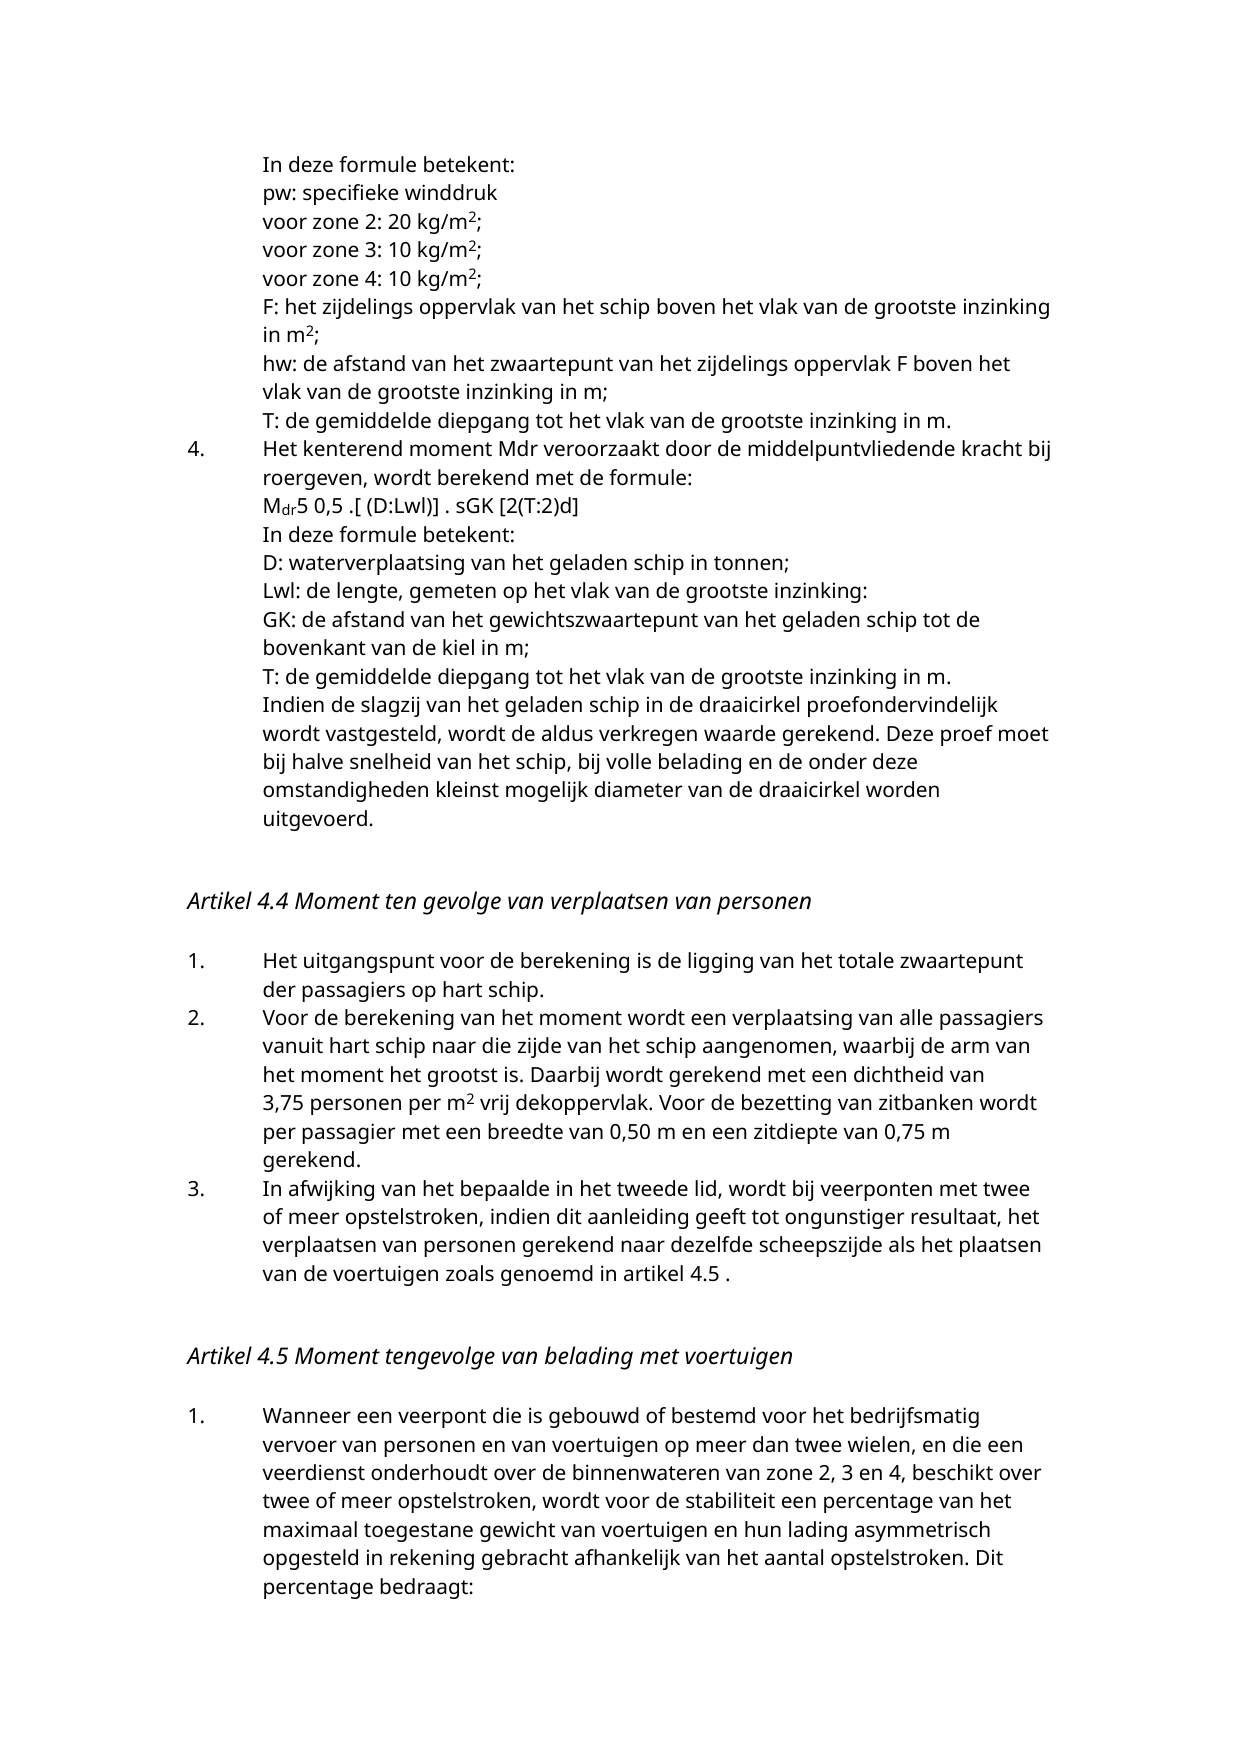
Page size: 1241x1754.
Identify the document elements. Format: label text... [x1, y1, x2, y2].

subtitle Artikel 4.5 Moment tengevolge van belading met voertuigen [187, 1340, 1053, 1371]
list D: waterverplaatsing van het geladen schip in tonnen; [187, 548, 1053, 577]
list voor zone 4: 10 kg/m2; [187, 264, 1053, 292]
list GK: de afstand van het gewichtszwaartepunt van het geladen schip tot de bovenkant van de kiel in m; [187, 605, 1053, 662]
list hw: de afstand van het zwaartepunt van het zijdelings oppervlak F boven het vlak van de grootste inzinking in m; [187, 349, 1053, 406]
list T: de gemiddelde diepgang tot het vlak van de grootste inzinking in m. [187, 662, 1053, 690]
list voor zone 3: 10 kg/m2; [187, 235, 1053, 264]
list Wanneer een veerpont die is gebouwd of bestemd voor het bedrijfsmatig vervoer van personen en van voertuigen op meer dan twee wielen, en die een veerdienst onderhoudt over de binnenwateren van zone 2, 3 en 4, beschikt over twee of meer opstelstroken, wordt voor de stabiliteit een percentage van het maximaal toegestane gewicht van voertuigen en hun lading asymmetrisch opgesteld in rekening gebracht afhankelijk van het aantal opstelstroken. Dit percentage bedraagt: [187, 1401, 1053, 1600]
list Het uitgangspunt voor de berekening is de ligging van het totale zwaartepunt der passagiers op hart schip. [187, 946, 1053, 1003]
list Lwl: de lengte, gemeten op het vlak van de grootste inzinking: [187, 577, 1053, 605]
list In deze formule betekent: [187, 520, 1053, 548]
list T: de gemiddelde diepgang tot het vlak van de grootste inzinking in m. [187, 406, 1053, 434]
list Indien de slagzij van het geladen schip in de draaicirkel proefondervindelijk wordt vastgesteld, wordt de aldus verkregen waarde gerekend. Deze proef moet bij halve snelheid van het schip, bij volle belading en de onder deze omstandigheden kleinst mogelijk diameter van de draaicirkel worden uitgevoerd. [187, 690, 1053, 832]
list In deze formule betekent: [187, 150, 1053, 178]
list F: het zijdelings oppervlak van het schip boven het vlak van de grootste inzinking in m2; [187, 292, 1053, 349]
list pw: specifieke winddruk [187, 178, 1053, 207]
list Voor de berekening van het moment wordt een verplaatsing van alle passagiers vanuit hart schip naar die zijde van het schip aangenomen, waarbij de arm van het moment het grootst is. Daarbij wordt gerekend met een dichtheid van 3,75 personen per m2 vrij dekoppervlak. Voor de bezetting van zitbanken wordt per passagier met een breedte van 0,50 m en een zitdiepte van 0,75 m gerekend. [187, 1003, 1053, 1174]
list In afwijking van het bepaalde in het tweede lid, wordt bij veerponten met twee of meer opstelstroken, indien dit aanleiding geeft tot ongunstiger resultaat, het verplaatsen van personen gerekend naar dezelfde scheepszijde als het plaatsen van de voertuigen zoals genoemd in artikel 4.5 . [187, 1174, 1053, 1287]
subtitle Artikel 4.4 Moment ten gevolge van verplaatsen van personen [187, 885, 1053, 916]
list Mdr5 0,5 .[ (D:Lwl)] . sGK [2(T:2)d] [187, 491, 1053, 520]
list Het kenterend moment Mdr veroorzaakt door de middelpuntvliedende kracht bij roergeven, wordt berekend met de formule: [187, 434, 1053, 491]
list voor zone 2: 20 kg/m2; [187, 207, 1053, 235]
